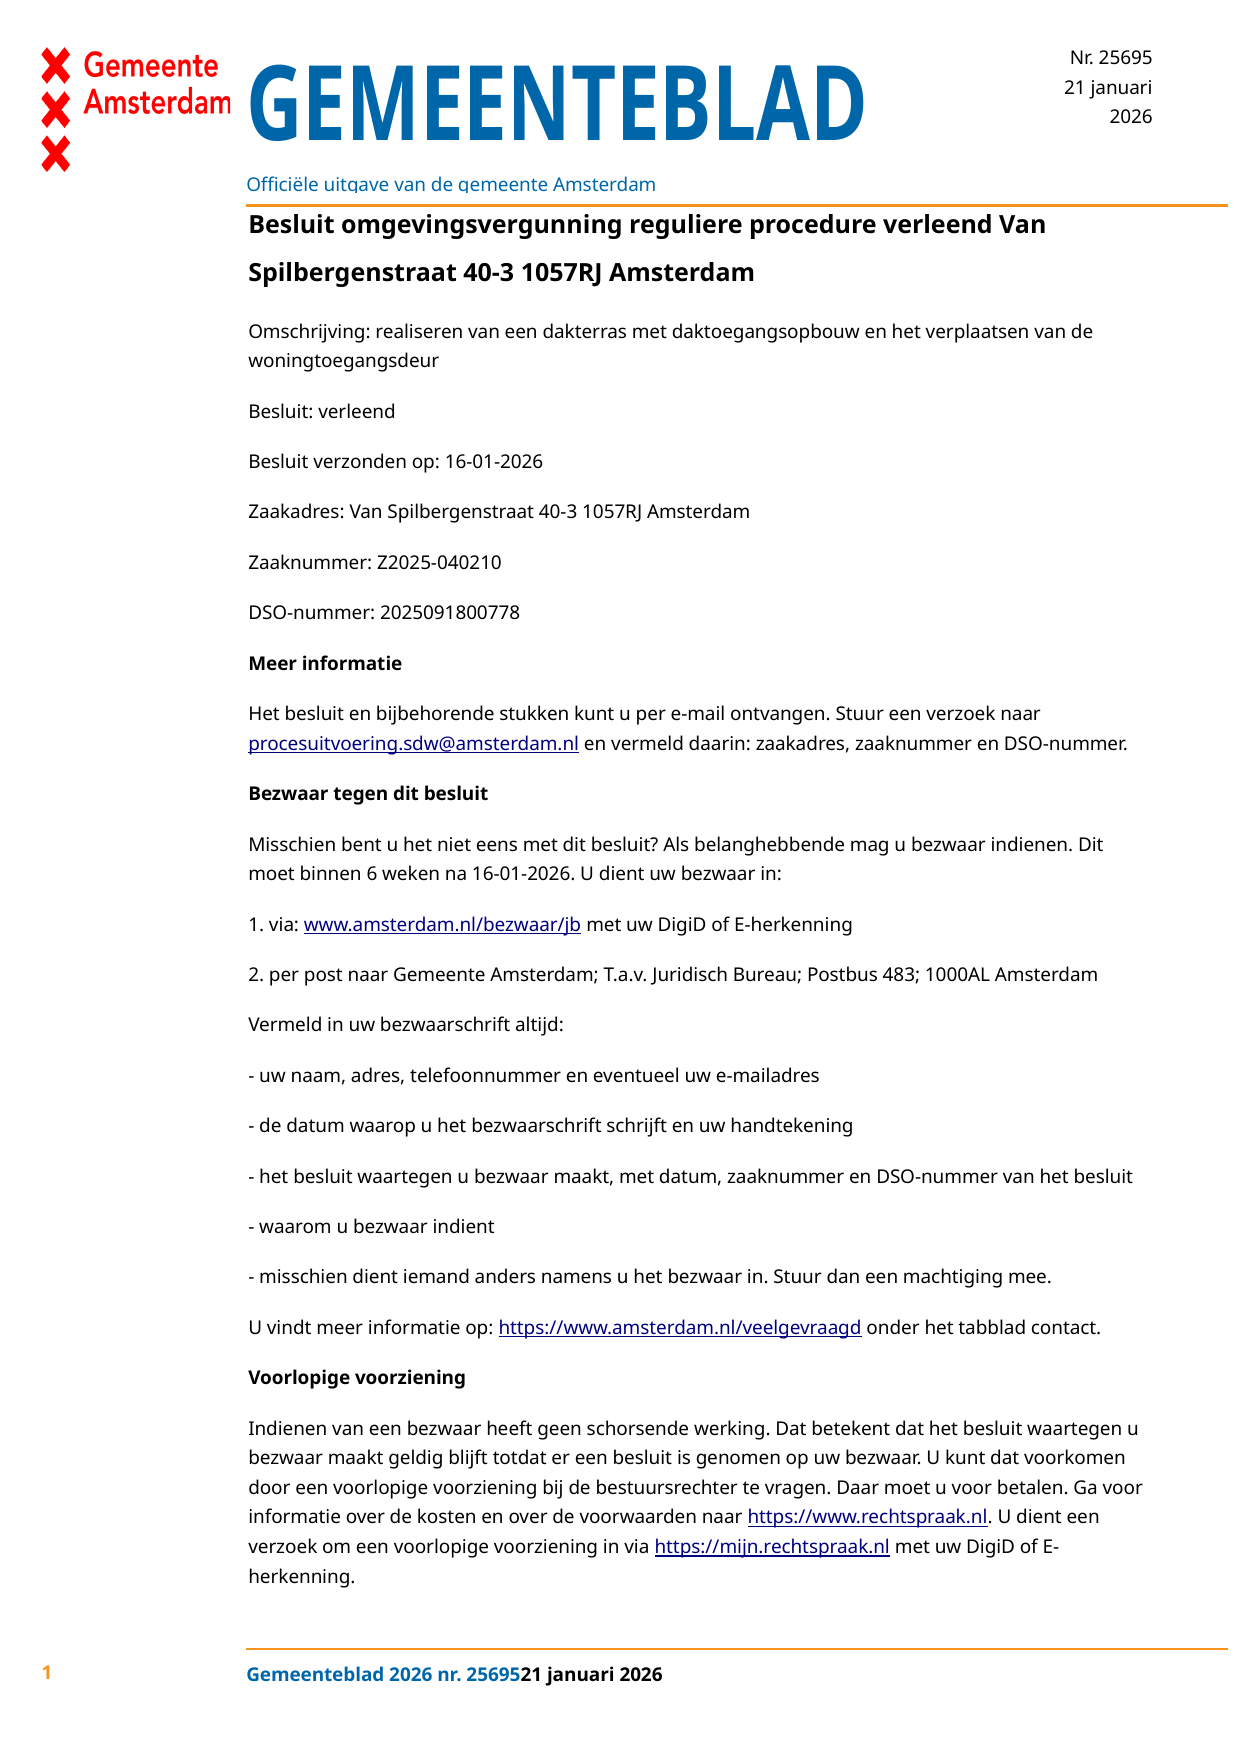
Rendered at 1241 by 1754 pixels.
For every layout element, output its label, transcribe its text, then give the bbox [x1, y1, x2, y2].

text Indienen van een bezwaar heeft geen schorsende werking. Dat betekent dat het besluit waartegen u bezwaar maakt geldig blijft totdat er een besluit is genomen op uw bezwaar. U kunt dat voorkomen door een voorlopige voorziening bij de bestuursrechter te vragen. Daar moet u voor betalen. Ga voor informatie over de kosten en over de voorwaarden naar https://www.rechtspraak.nl. U dient een verzoek om een voorlopige voorziening in via https://mijn.rechtspraak.nl met uw DigiD of E-herkenning. [248, 1415, 1152, 1589]
text Omschrijving: realiseren van een dakterras met daktoegangsopbouw en het verplaatsen van de woningtoegangsdeur [248, 318, 1152, 373]
text Misschien bent u het niet eens met dit besluit? Als belanghebbende mag u bezwaar indienen. Dit moet binnen 6 weken na 16-01-2026. U dient uw bezwaar in: [248, 831, 1152, 886]
text 1. via: www.amsterdam.nl/bezwaar/jb met uw DigiD of E-herkenning [248, 911, 1152, 937]
text DSO-nummer: 2025091800778 [248, 599, 1152, 625]
text Meer informatie [248, 650, 1152, 676]
text Besluit: verleend [248, 398, 1152, 424]
text - de datum waarop u het bezwaarschrift schrijft en uw handtekening [248, 1112, 1152, 1138]
text 2. per post naar Gemeente Amsterdam; T.a.v. Juridisch Bureau; Postbus 483; 1000AL Amsterdam [248, 961, 1152, 987]
text Vermeld in uw bezwaarschrift altijd: [248, 1012, 1152, 1037]
text Besluit omgevingsvergunning reguliere procedure verleend Van Spilbergenstraat 40-3 1057RJ Amsterdam [248, 207, 1152, 288]
picture [41, 47, 231, 172]
text - misschien dient iemand anders namens u het bezwaar in. Stuur dan een machtiging mee. [248, 1264, 1152, 1289]
text Zaakadres: Van Spilbergenstraat 40-3 1057RJ Amsterdam [248, 499, 1152, 524]
text - het besluit waartegen u bezwaar maakt, met datum, zaaknummer en DSO-nummer van het besluit [248, 1163, 1152, 1189]
text U vindt meer informatie op: https://www.amsterdam.nl/veelgevraagd onder het tabblad contact. [248, 1314, 1152, 1340]
text Het besluit en bijbehorende stukken kunt u per e-mail ontvangen. Stuur een verzoek naar procesuitvoering.sdw@amsterdam.nl en vermeld daarin: zaakadres, zaaknummer en DSO-nummer. [248, 700, 1152, 756]
text Bezwaar tegen dit besluit [248, 780, 1152, 806]
text Zaaknummer: Z2025-040210 [248, 549, 1152, 575]
text - uw naam, adres, telefoonnummer en eventueel uw e-mailadres [248, 1062, 1152, 1088]
text - waarom u bezwaar indient [248, 1213, 1152, 1239]
text Besluit verzonden op: 16-01-2026 [248, 448, 1152, 474]
text Voorlopige voorziening [248, 1364, 1152, 1390]
